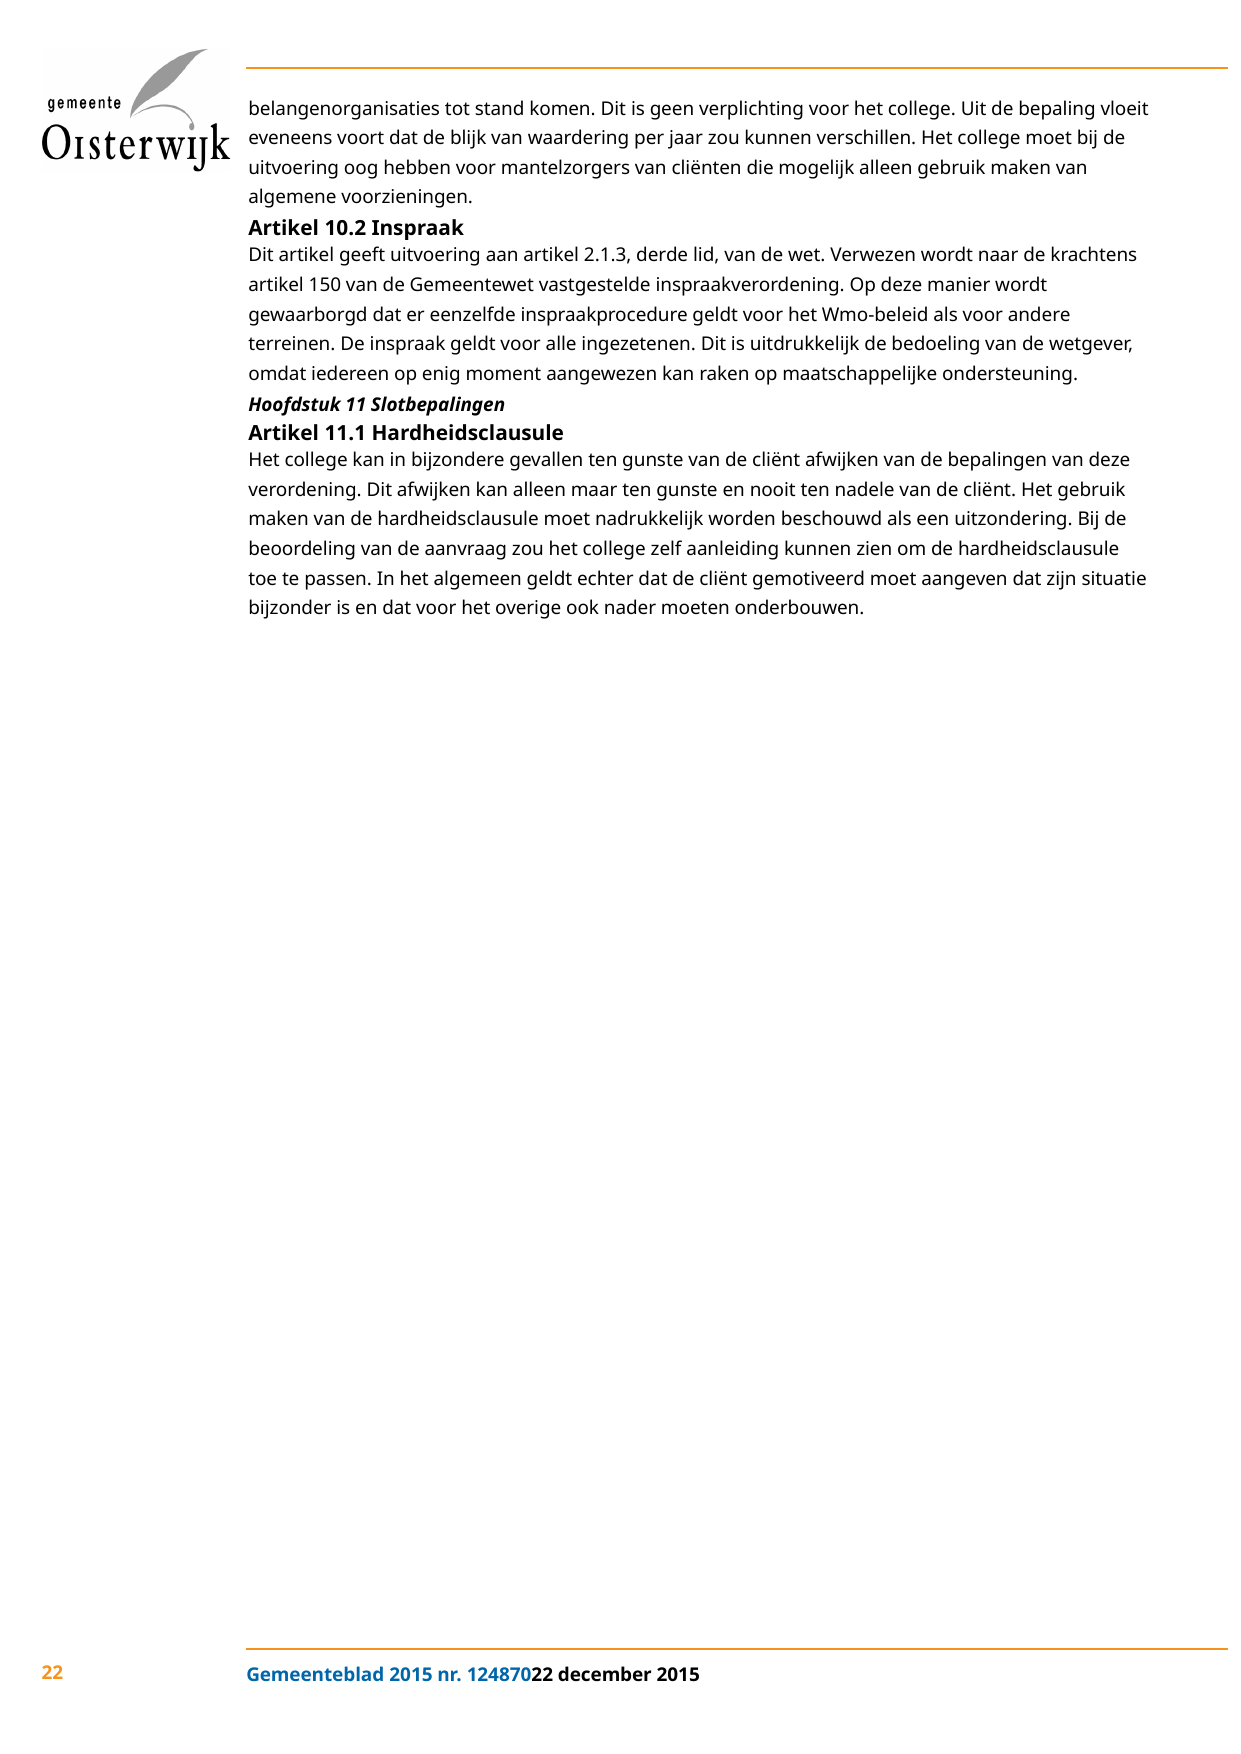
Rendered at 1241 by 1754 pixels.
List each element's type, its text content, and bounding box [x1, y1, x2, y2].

text Dit artikel geeft uitvoering aan artikel 2.1.3, derde lid, van de wet. Verwezen wordt naar de krachtens artikel 150 van de Gemeentewet vastgestelde inspraakverordening. Op deze manier wordt gewaarborgd dat er eenzelfde inspraakprocedure geldt voor het Wmo-beleid als voor andere terreinen. De inspraak geldt voor alle ingezetenen. Dit is uitdrukkelijk de bedoeling van de wetgever, omdat iedereen op enig moment aangewezen kan raken op maatschappelijke ondersteuning. [248, 242, 1152, 386]
text Artikel 10.2 Inspraak [248, 213, 1152, 242]
text Artikel 11.1 Hardheidsclausule [248, 418, 1152, 446]
picture [41, 47, 231, 172]
text belangenorganisaties tot stand komen. Dit is geen verplichting voor het college. Uit de bepaling vloeit eveneens voort dat de blijk van waardering per jaar zou kunnen verschillen. Het college moet bij de uitvoering oog hebben voor mantelzorgers van cliënten die mogelijk alleen gebruik maken van algemene voorzieningen. [248, 95, 1152, 209]
text Hoofdstuk 11 Slotbepalingen [248, 389, 1152, 418]
text Het college kan in bijzondere gevallen ten gunste van de cliënt afwijken van de bepalingen van deze verordening. Dit afwijken kan alleen maar ten gunste en nooit ten nadele van de cliënt. Het gebruik maken van de hardheidsclausule moet nadrukkelijk worden beschouwd als een uitzondering. Bij de beoordeling van de aanvraag zou het college zelf aanleiding kunnen zien om de hardheidsclausule toe te passen. In het algemeen geldt echter dat de cliënt gemotiveerd moet aangeven dat zijn situatie bijzonder is en dat voor het overige ook nader moeten onderbouwen. [248, 446, 1152, 620]
